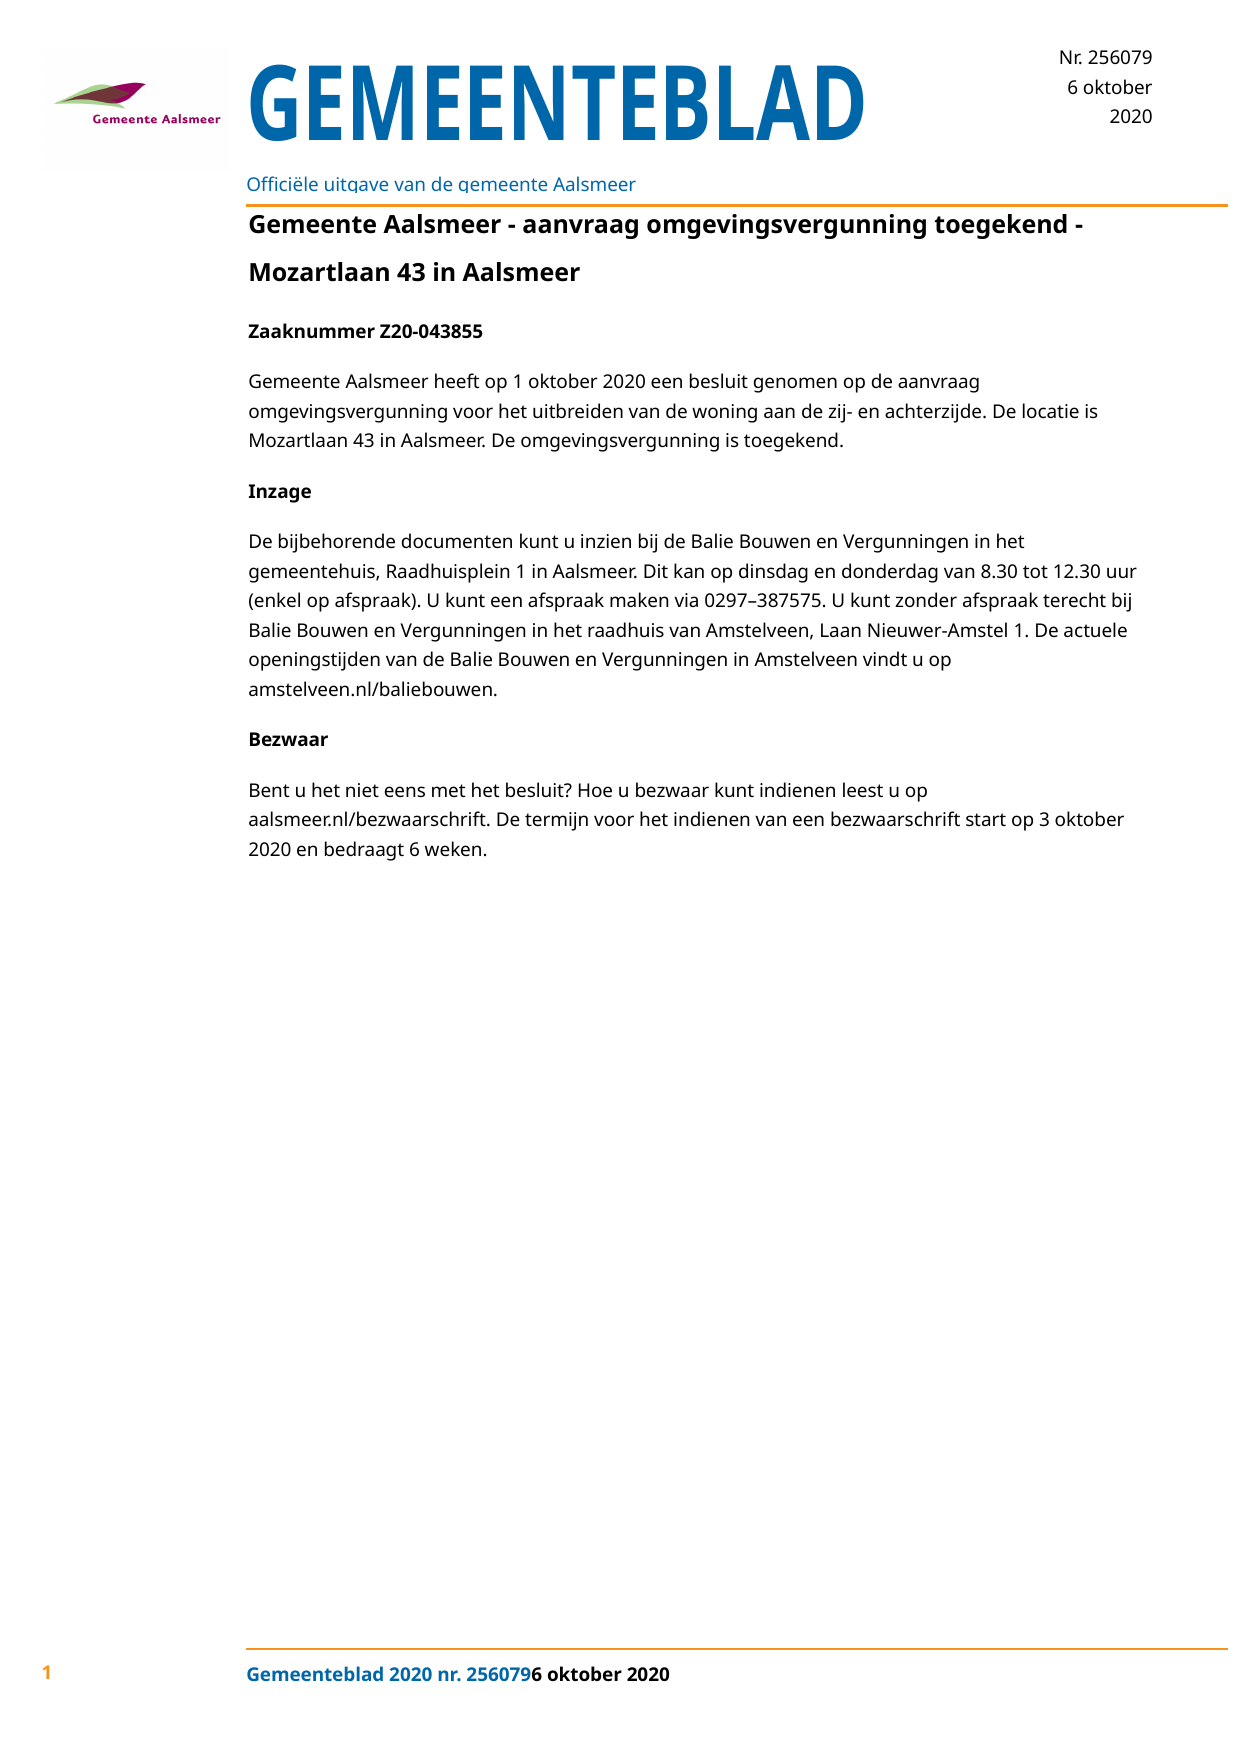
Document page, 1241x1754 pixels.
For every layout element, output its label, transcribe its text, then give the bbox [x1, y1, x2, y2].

text Gemeente Aalsmeer heeft op 1 oktober 2020 een besluit genomen op de aanvraag omgevingsvergunning voor het uitbreiden van de woning aan de zij- en achterzijde. De locatie is Mozartlaan 43 in Aalsmeer. De omgevingsvergunning is toegekend. [248, 368, 1152, 453]
text Inzage [248, 478, 1152, 504]
picture [41, 47, 231, 172]
text Bezwaar [248, 727, 1152, 752]
text Bent u het niet eens met het besluit? Hoe u bezwaar kunt indienen leest u op aalsmeer.nl/bezwaarschrift. De termijn voor het indienen van een bezwaarschrift start op 3 oktober 2020 en bedraagt 6 weken. [248, 777, 1152, 862]
text Gemeente Aalsmeer - aanvraag omgevingsvergunning toegekend - Mozartlaan 43 in Aalsmeer [248, 207, 1152, 288]
text De bijbehorende documenten kunt u inzien bij de Balie Bouwen en Vergunningen in het gemeentehuis, Raadhuisplein 1 in Aalsmeer. Dit kan op dinsdag en donderdag van 8.30 tot 12.30 uur (enkel op afspraak). U kunt een afspraak maken via 0297–387575. U kunt zonder afspraak terecht bij Balie Bouwen en Vergunningen in het raadhuis van Amstelveen, Laan Nieuwer-Amstel 1. De actuele openingstijden van de Balie Bouwen en Vergunningen in Amstelveen vindt u op amstelveen.nl/baliebouwen. [248, 528, 1152, 702]
text Zaaknummer Z20-043855 [248, 318, 1152, 344]
